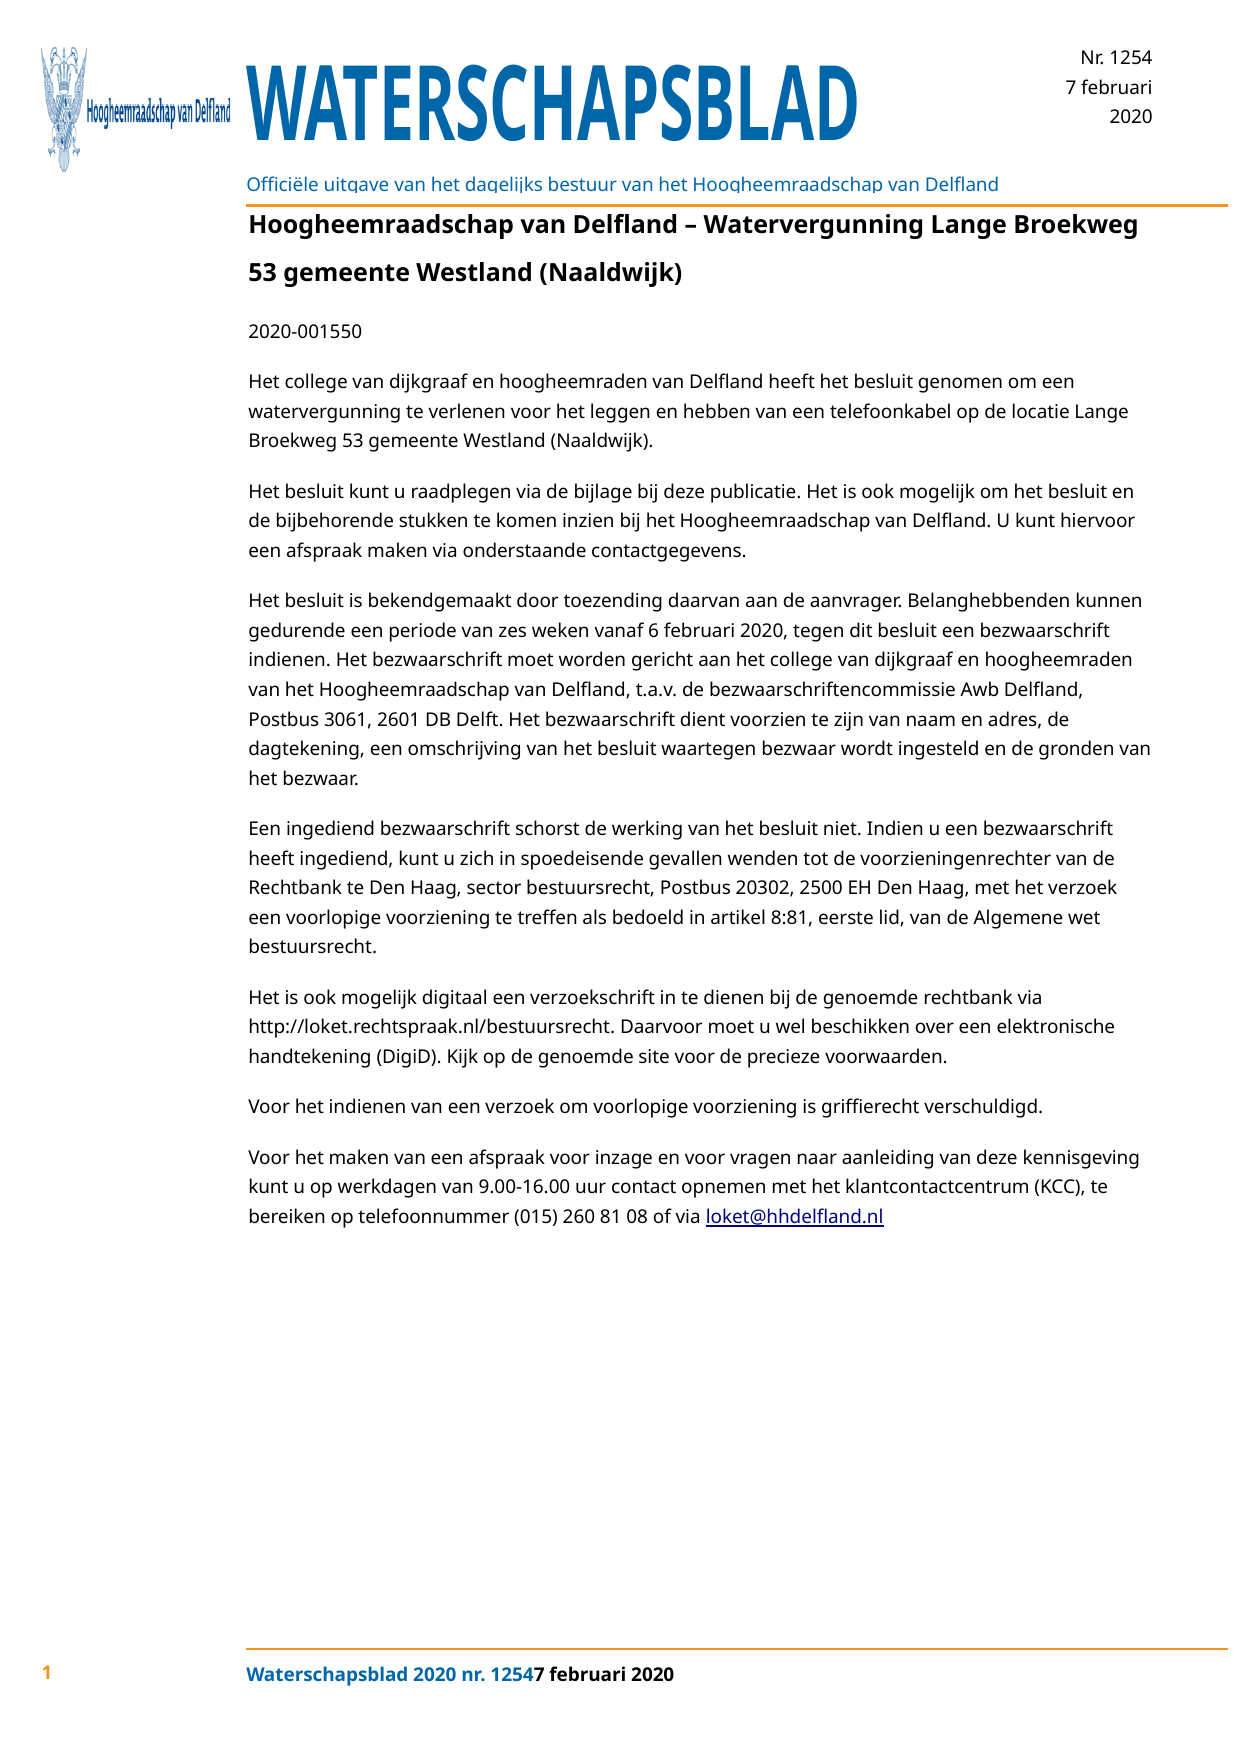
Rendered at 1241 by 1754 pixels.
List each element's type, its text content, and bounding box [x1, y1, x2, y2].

text Het is ook mogelijk digitaal een verzoekschrift in te dienen bij de genoemde rechtbank via http://loket.rechtspraak.nl/bestuursrecht. Daarvoor moet u wel beschikken over een elektronische handtekening (DigiD). Kijk op de genoemde site voor de precieze voorwaarden. [248, 984, 1152, 1069]
text Het besluit kunt u raadplegen via de bijlage bij deze publicatie. Het is ook mogelijk om het besluit en de bijbehorende stukken te komen inzien bij het Hoogheemraadschap van Delfland. U kunt hiervoor een afspraak maken via onderstaande contactgegevens. [248, 478, 1152, 563]
text Voor het indienen van een verzoek om voorlopige voorziening is griffierecht verschuldigd. [248, 1094, 1152, 1119]
text 2020-001550 [248, 318, 1152, 344]
text Het besluit is bekendgemaakt door toezending daarvan aan de aanvrager. Belanghebbenden kunnen gedurende een periode van zes weken vanaf 6 februari 2020, tegen dit besluit een bezwaarschrift indienen. Het bezwaarschrift moet worden gericht aan het college van dijkgraaf en hoogheemraden van het Hoogheemraadschap van Delfland, t.a.v. de bezwaarschriftencommissie Awb Delfland, Postbus 3061, 2601 DB Delft. Het bezwaarschrift dient voorzien te zijn van naam en adres, de dagtekening, een omschrijving van het besluit waartegen bezwaar wordt ingesteld en de gronden van het bezwaar. [248, 587, 1152, 791]
text Voor het maken van een afspraak voor inzage en voor vragen naar aanleiding van deze kennisgeving kunt u op werkdagen van 9.00-16.00 uur contact opnemen met het klantcontactcentrum (KCC), te bereiken op telefoonnummer (015) 260 81 08 of via loket@hhdelfland.nl [248, 1144, 1152, 1229]
picture [41, 47, 231, 172]
text Het college van dijkgraaf en hoogheemraden van Delfland heeft het besluit genomen om een watervergunning te verlenen voor het leggen en hebben van een telefoonkabel op de locatie Lange Broekweg 53 gemeente Westland (Naaldwijk). [248, 368, 1152, 453]
text Hoogheemraadschap van Delfland – Watervergunning Lange Broekweg 53 gemeente Westland (Naaldwijk) [248, 207, 1152, 288]
text Een ingediend bezwaarschrift schorst de werking van het besluit niet. Indien u een bezwaarschrift heeft ingediend, kunt u zich in spoedeisende gevallen wenden tot de voorzieningenrechter van de Rechtbank te Den Haag, sector bestuursrecht, Postbus 20302, 2500 EH Den Haag, met het verzoek een voorlopige voorziening te treffen als bedoeld in artikel 8:81, eerste lid, van de Algemene wet bestuursrecht. [248, 815, 1152, 959]
